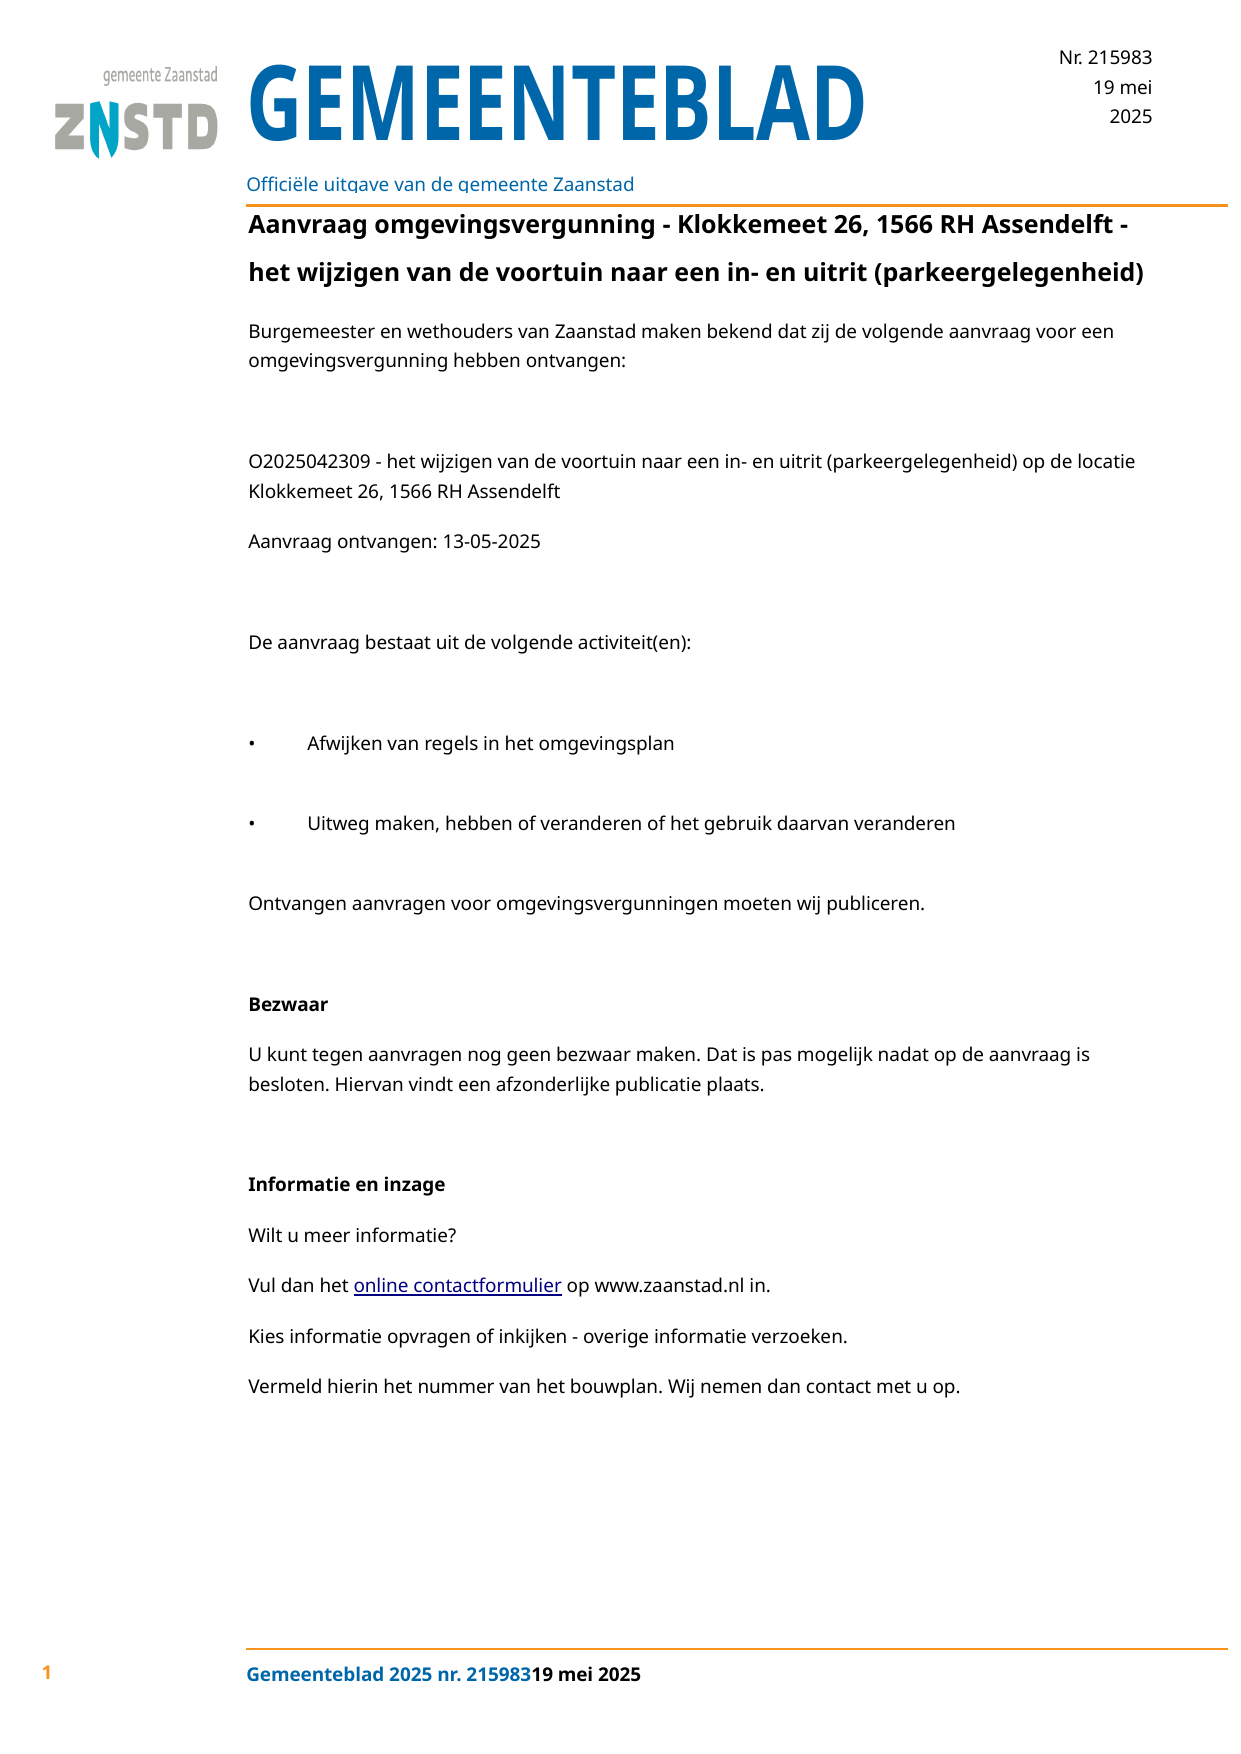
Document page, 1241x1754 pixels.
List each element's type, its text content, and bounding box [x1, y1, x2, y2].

text U kunt tegen aanvragen nog geen bezwaar maken. Dat is pas mogelijk nadat op de aanvraag is besloten. Hiervan vindt een afzonderlijke publicatie plaats. [248, 1041, 1152, 1097]
text Kies informatie opvragen of inkijken - overige informatie verzoeken. [248, 1323, 1152, 1349]
list Uitweg maken, hebben of veranderen of het gebruik daarvan veranderen [248, 810, 1152, 836]
text Wilt u meer informatie? [248, 1222, 1152, 1248]
text De aanvraag bestaat uit de volgende activiteit(en): [248, 629, 1152, 655]
text Vul dan het online contactformulier op www.zaanstad.nl in. [248, 1272, 1152, 1298]
text Burgemeester en wethouders van Zaanstad maken bekend dat zij de volgende aanvraag voor een omgevingsvergunning hebben ontvangen: [248, 318, 1152, 373]
text Informatie en inzage [248, 1172, 1152, 1197]
text Aanvraag ontvangen: 13-05-2025 [248, 528, 1152, 554]
text Vermeld hierin het nummer van het bouwplan. Wij nemen dan contact met u op. [248, 1373, 1152, 1399]
text Aanvraag omgevingsvergunning - Klokkemeet 26, 1566 RH Assendelft - het wijzigen van de voortuin naar een in- en uitrit (parkeergelegenheid) [248, 207, 1152, 288]
list Afwijken van regels in het omgevingsplan [248, 730, 1152, 756]
text Bezwaar [248, 991, 1152, 1017]
text Ontvangen aanvragen voor omgevingsvergunningen moeten wij publiceren. [248, 890, 1152, 916]
picture [41, 47, 231, 172]
text O2025042309 - het wijzigen van de voortuin naar een in- en uitrit (parkeergelegenheid) op de locatie Klokkemeet 26, 1566 RH Assendelft [248, 448, 1152, 504]
